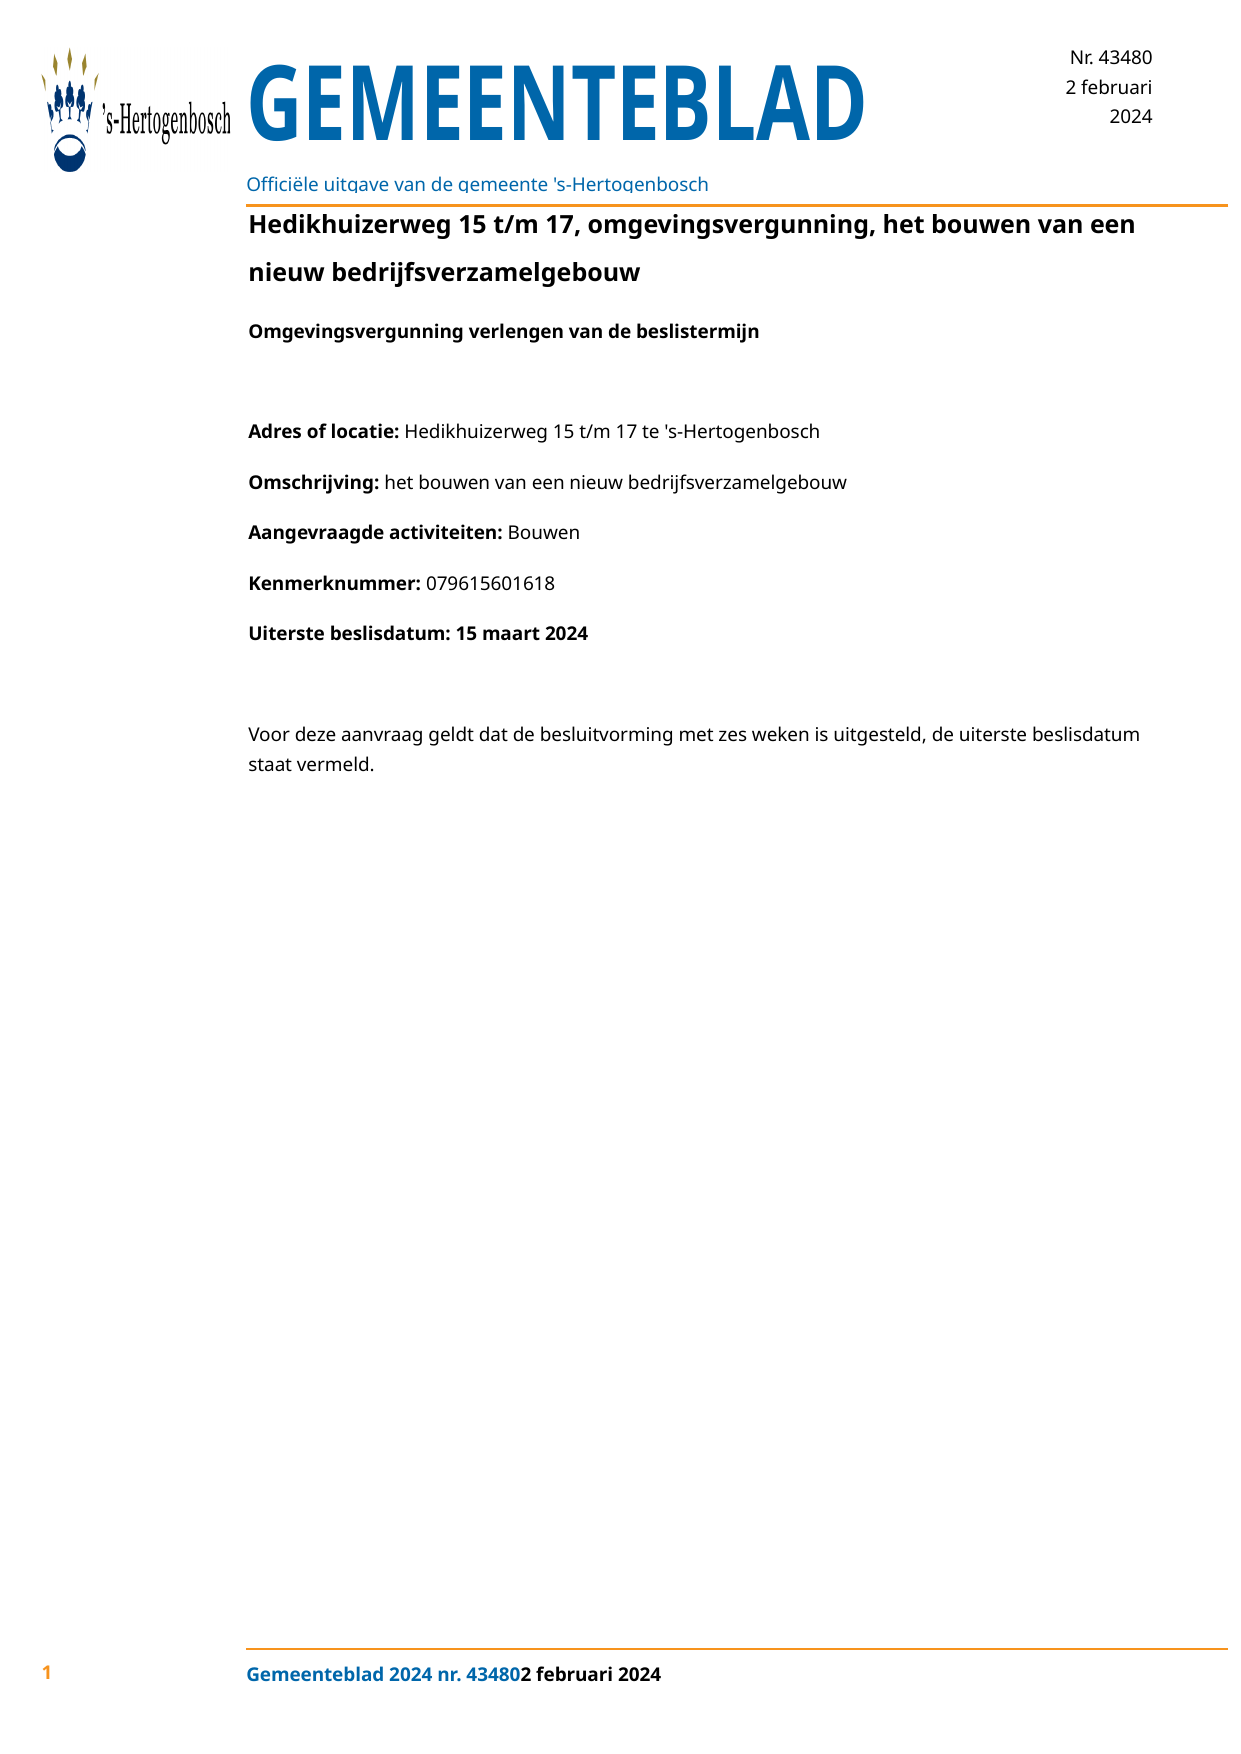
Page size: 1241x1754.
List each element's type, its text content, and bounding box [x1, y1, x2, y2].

text Omgevingsvergunning verlengen van de beslistermijn [248, 318, 1152, 344]
text Hedikhuizerweg 15 t/m 17, omgevingsvergunning, het bouwen van een nieuw bedrijfsverzamelgebouw [248, 207, 1152, 288]
text Voor deze aanvraag geldt dat de besluitvorming met zes weken is uitgesteld, de uiterste beslisdatum staat vermeld. [248, 721, 1152, 777]
picture [41, 47, 231, 172]
text Uiterste beslisdatum: 15 maart 2024 [248, 620, 1152, 646]
text Adres of locatie: Hedikhuizerweg 15 t/m 17 te 's-Hertogenbosch [248, 419, 1152, 444]
text Omschrijving: het bouwen van een nieuw bedrijfsverzamelgebouw [248, 469, 1152, 495]
text Aangevraagde activiteiten: Bouwen [248, 519, 1152, 545]
text Kenmerknummer: 079615601618 [248, 570, 1152, 596]
